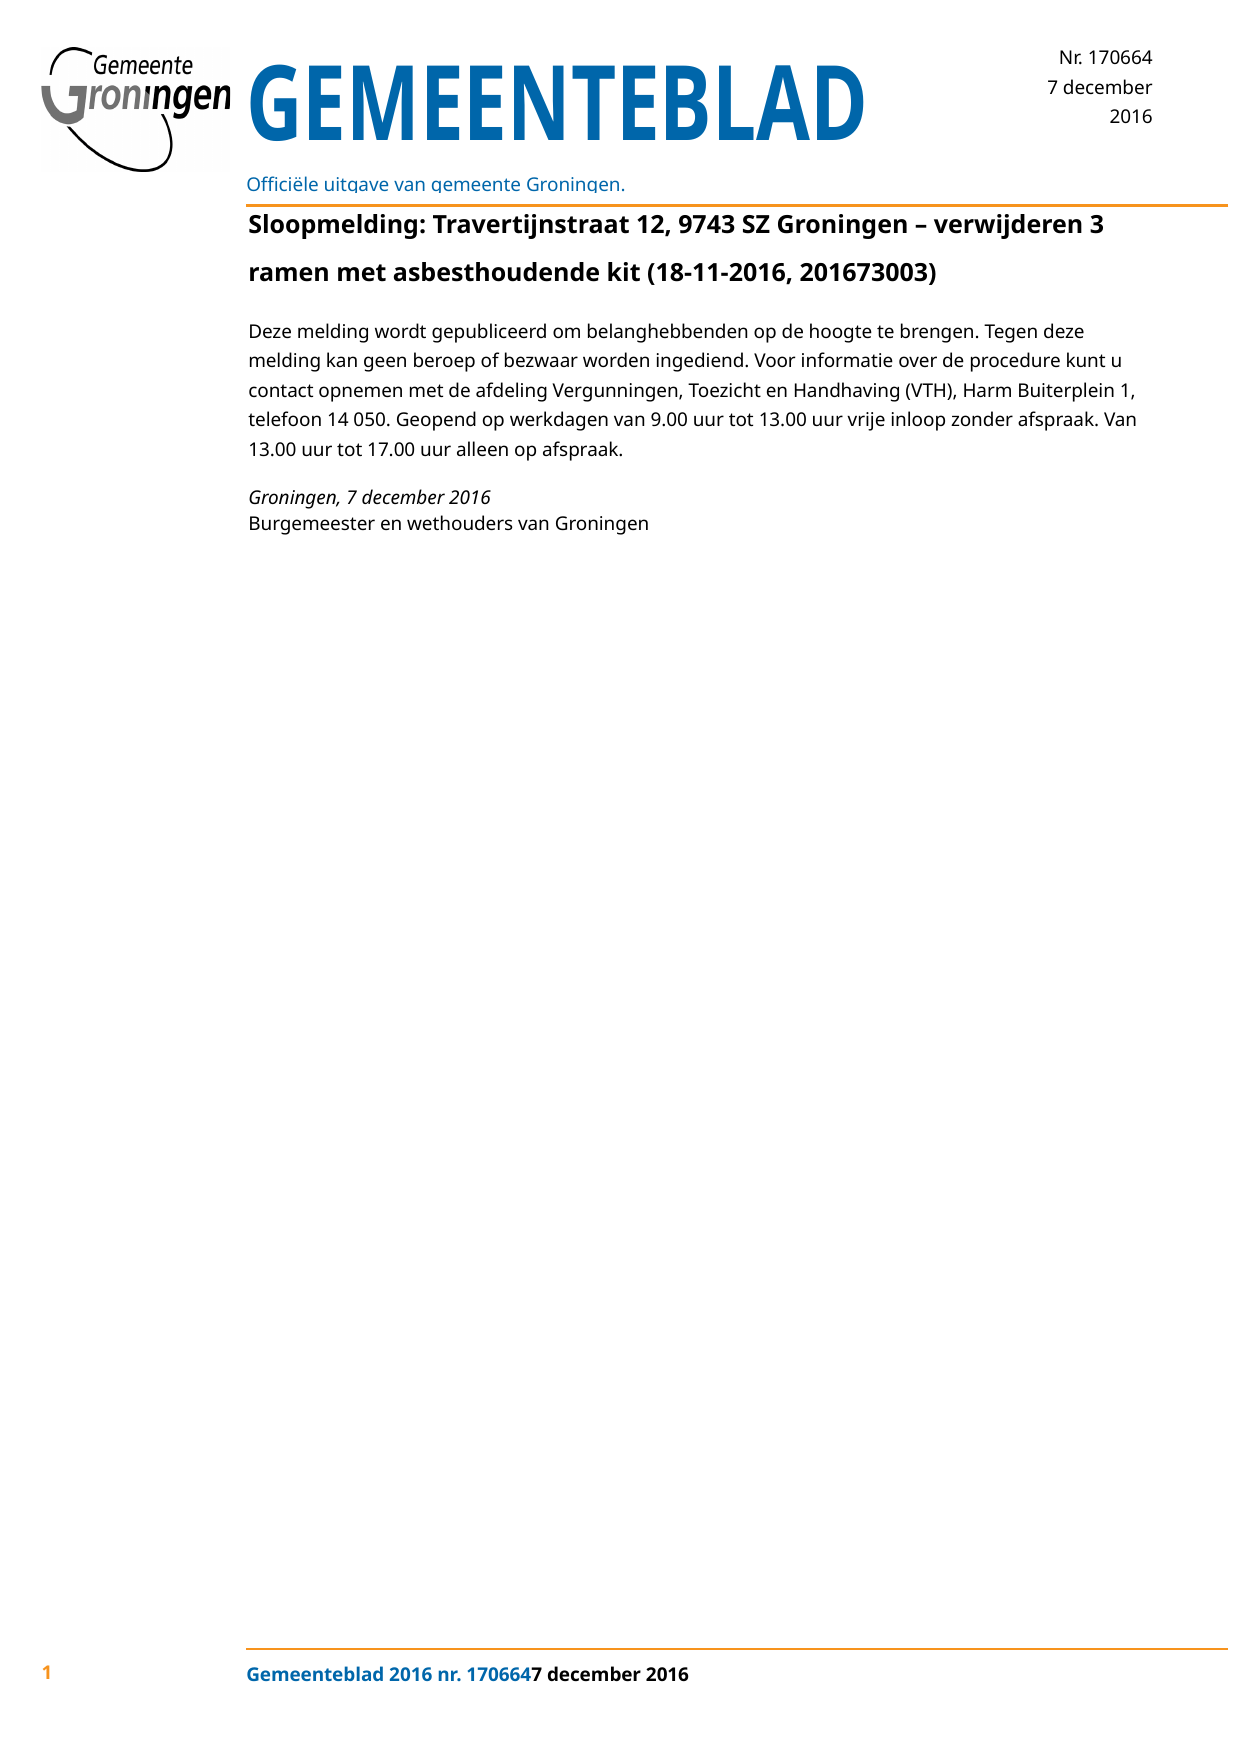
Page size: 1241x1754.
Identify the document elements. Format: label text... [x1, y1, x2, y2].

picture [41, 47, 231, 172]
text Deze melding wordt gepubliceerd om belanghebbenden op de hoogte te brengen. Tegen deze melding kan geen beroep of bezwaar worden ingediend. Voor informatie over de procedure kunt u contact opnemen met de afdeling Vergunningen, Toezicht en Handhaving (VTH), Harm Buiterplein 1, telefoon 14 050. Geopend op werkdagen van 9.00 uur tot 13.00 uur vrije inloop zonder afspraak. Van 13.00 uur tot 17.00 uur alleen op afspraak. [248, 318, 1152, 462]
text Groningen, 7 december 2016 [248, 484, 1152, 510]
text Burgemeester en wethouders van Groningen [248, 510, 1152, 536]
text Sloopmelding: Travertijnstraat 12, 9743 SZ Groningen – verwijderen 3 ramen met asbesthoudende kit (18-11-2016, 201673003) [248, 207, 1152, 288]
